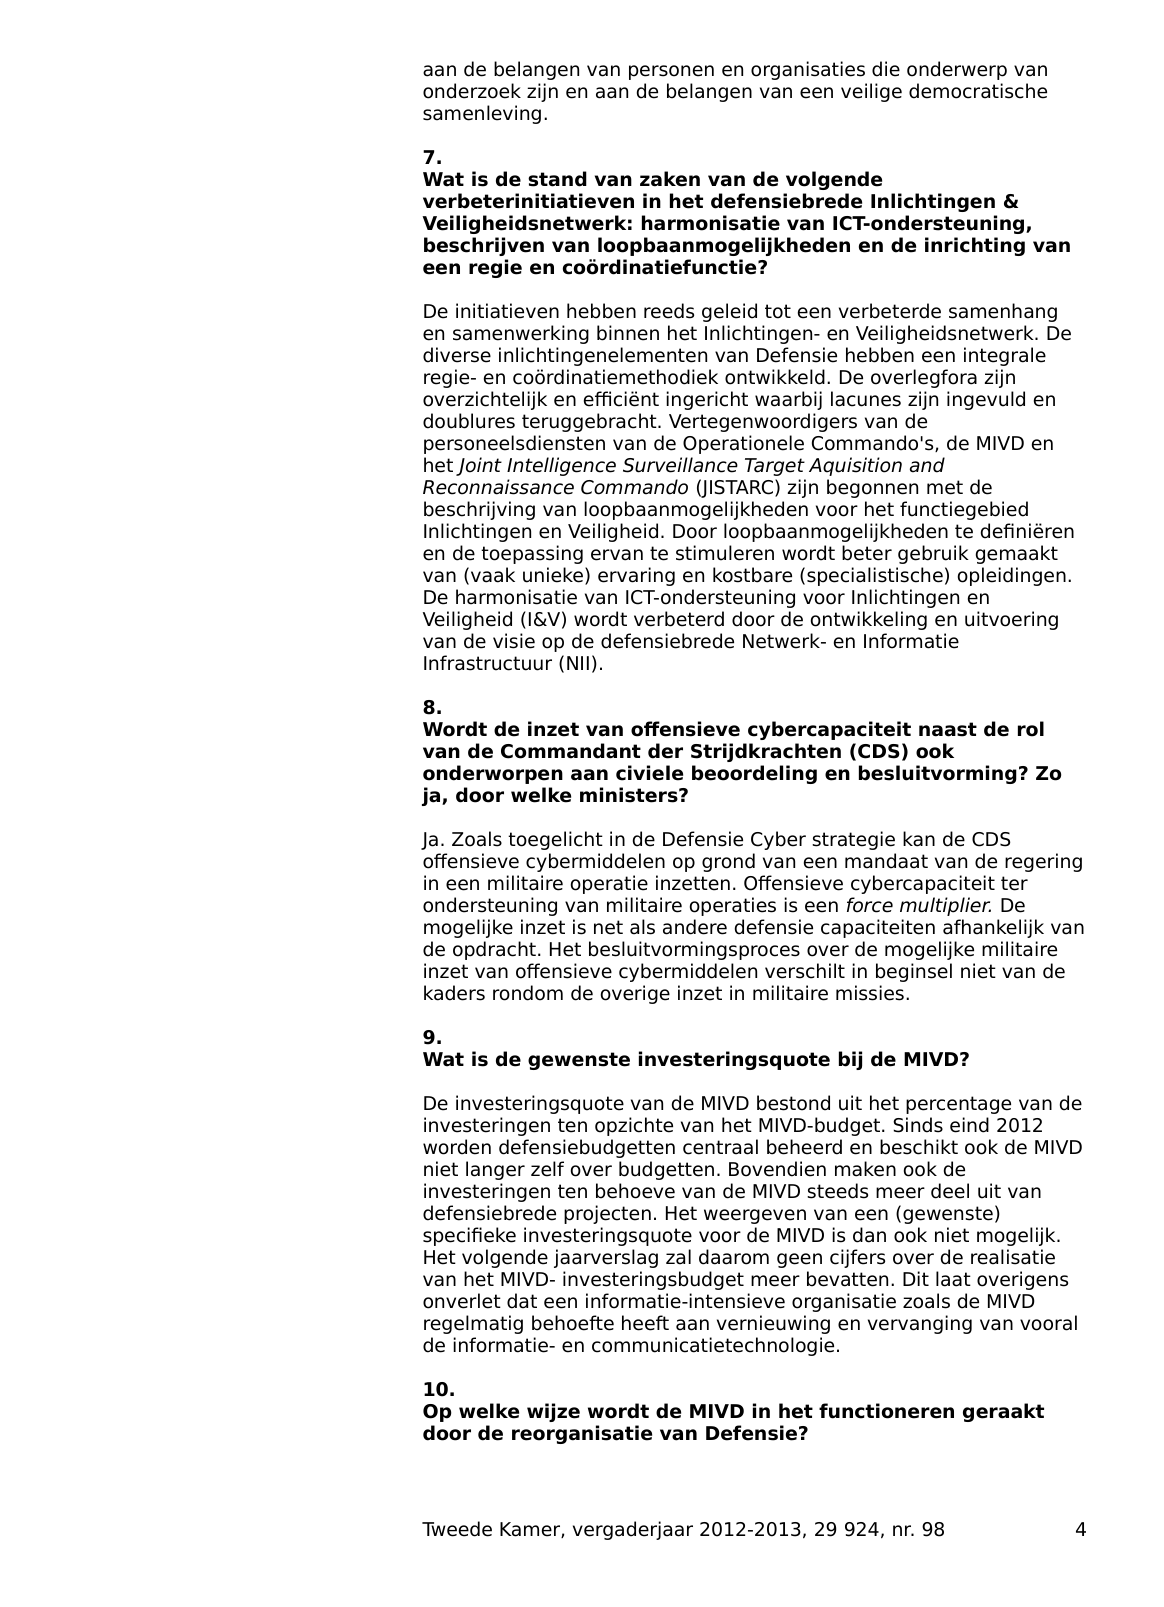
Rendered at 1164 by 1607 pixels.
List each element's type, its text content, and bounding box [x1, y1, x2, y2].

text Ja. Zoals toegelicht in de Defensie Cyber strategie kan de CDS offensieve cybermiddelen op grond van een mandaat van de regering in een militaire operatie inzetten. Offensieve cybercapaciteit ter ondersteuning van militaire operaties is een force multiplier. De mogelijke inzet is net als andere defensie capaciteiten afhankelijk van de opdracht. Het besluitvormingsproces over de mogelijke militaire inzet van offensieve cybermiddelen verschilt in beginsel niet van de kaders rondom de overige inzet in militaire missies. [422, 829, 1087, 1005]
text 10. [422, 1379, 1087, 1401]
text De investeringsquote van de MIVD bestond uit het percentage van de investeringen ten opzichte van het MIVD-budget. Sinds eind 2012 worden defensiebudgetten centraal beheerd en beschikt ook de MIVD niet langer zelf over budgetten. Bovendien maken ook de investeringen ten behoeve van de MIVD steeds meer deel uit van defensiebrede projecten. Het weergeven van een (gewenste) specifieke investeringsquote voor de MIVD is dan ook niet mogelijk. Het volgende jaarverslag zal daarom geen cijfers over de realisatie van het MIVD- investeringsbudget meer bevatten. Dit laat overigens onverlet dat een informatie-intensieve organisatie zoals de MIVD regelmatig behoefte heeft aan vernieuwing en vervanging van vooral de informatie- en communicatietechnologie. [422, 1093, 1087, 1357]
text 8. [422, 697, 1087, 719]
text Op welke wijze wordt de MIVD in het functioneren geraakt door de reorganisatie van Defensie? [422, 1401, 1087, 1445]
text aan de belangen van personen en organisaties die onderwerp van onderzoek zijn en aan de belangen van een veilige democratische samenleving. [422, 59, 1087, 125]
text Wat is de stand van zaken van de volgende verbeterinitiatieven in het defensiebrede Inlichtingen & Veiligheidsnetwerk: harmonisatie van ICT-ondersteuning, beschrijven van loopbaanmogelijkheden en de inrichting van een regie en coördinatiefunctie? [422, 169, 1087, 279]
text 7. [422, 147, 1087, 169]
text De initiatieven hebben reeds geleid tot een verbeterde samenhang en samenwerking binnen het Inlichtingen- en Veiligheidsnetwerk. De diverse inlichtingenelementen van Defensie hebben een integrale regie- en coördinatiemethodiek ontwikkeld. De overlegfora zijn overzichtelijk en efficiënt ingericht waarbij lacunes zijn ingevuld en doublures teruggebracht. Vertegenwoordigers van de personeelsdiensten van de Operationele Commando's, de MIVD en het Joint Intelligence Surveillance Target Aquisition and Reconnaissance Commando (JISTARC) zijn begonnen met de beschrijving van loopbaanmogelijkheden voor het functiegebied Inlichtingen en Veiligheid. Door loopbaanmogelijkheden te definiëren en de toepassing ervan te stimuleren wordt beter gebruik gemaakt van (vaak unieke) ervaring en kostbare (specialistische) opleidingen. De harmonisatie van ICT-ondersteuning voor Inlichtingen en Veiligheid (I&V) wordt verbeterd door de ontwikkeling en uitvoering van de visie op de defensiebrede Netwerk- en Informatie Infrastructuur (NII). [422, 301, 1087, 675]
text 9. [422, 1027, 1087, 1049]
text Wordt de inzet van offensieve cybercapaciteit naast de rol van de Commandant der Strijdkrachten (CDS) ook onderworpen aan civiele beoordeling en besluitvorming? Zo ja, door welke ministers? [422, 719, 1087, 807]
text Wat is de gewenste investeringsquote bij de MIVD? [422, 1049, 1087, 1071]
